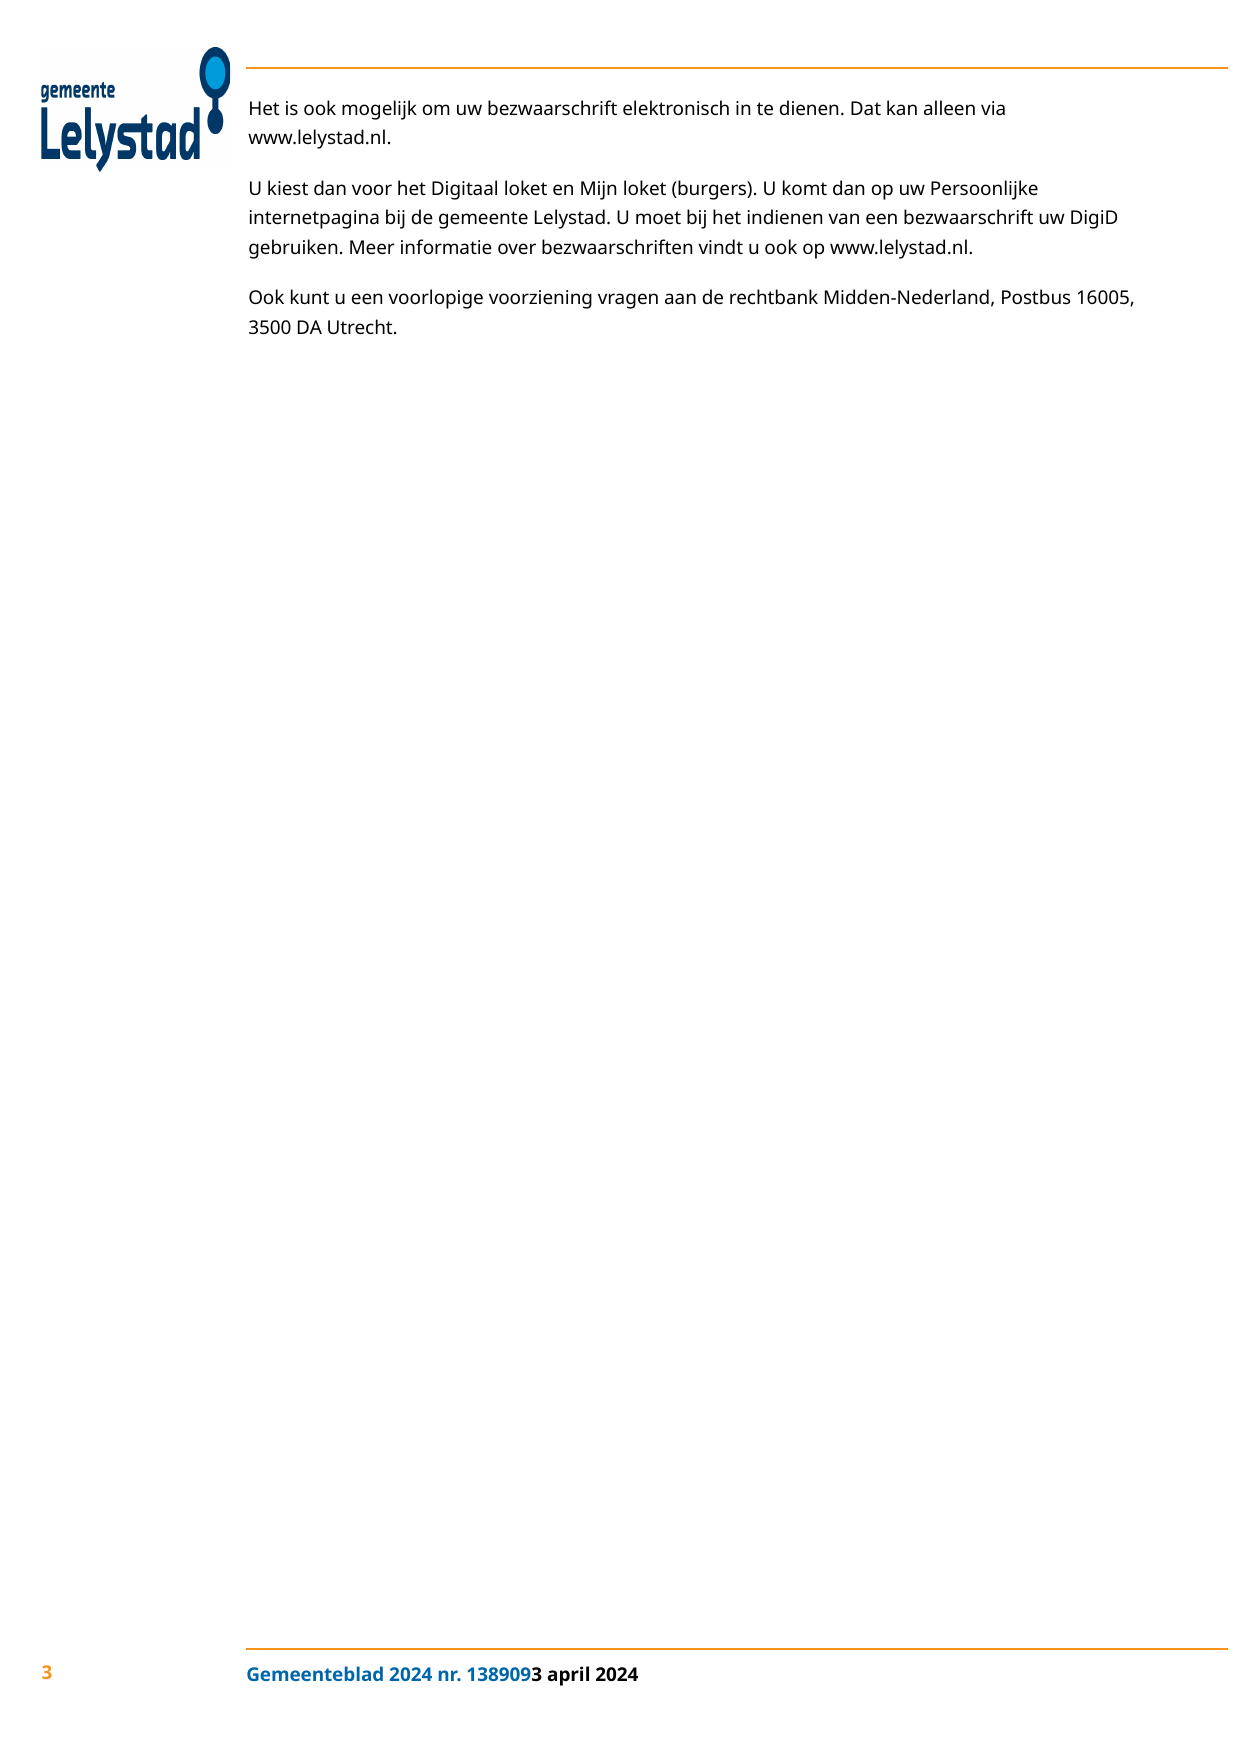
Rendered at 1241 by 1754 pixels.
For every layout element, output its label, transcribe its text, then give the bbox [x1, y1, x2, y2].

text Het is ook mogelijk om uw bezwaarschrift elektronisch in te dienen. Dat kan alleen via www.lelystad.nl. [248, 95, 1152, 150]
picture [41, 47, 231, 172]
text U kiest dan voor het Digitaal loket en Mijn loket (burgers). U komt dan op uw Persoonlijke internetpagina bij de gemeente Lelystad. U moet bij het indienen van een bezwaarschrift uw DigiD gebruiken. Meer informatie over bezwaarschriften vindt u ook op www.lelystad.nl. [248, 175, 1152, 260]
text Ook kunt u een voorlopige voorziening vragen aan de rechtbank Midden-Nederland, Postbus 16005, 3500 DA Utrecht. [248, 284, 1152, 340]
